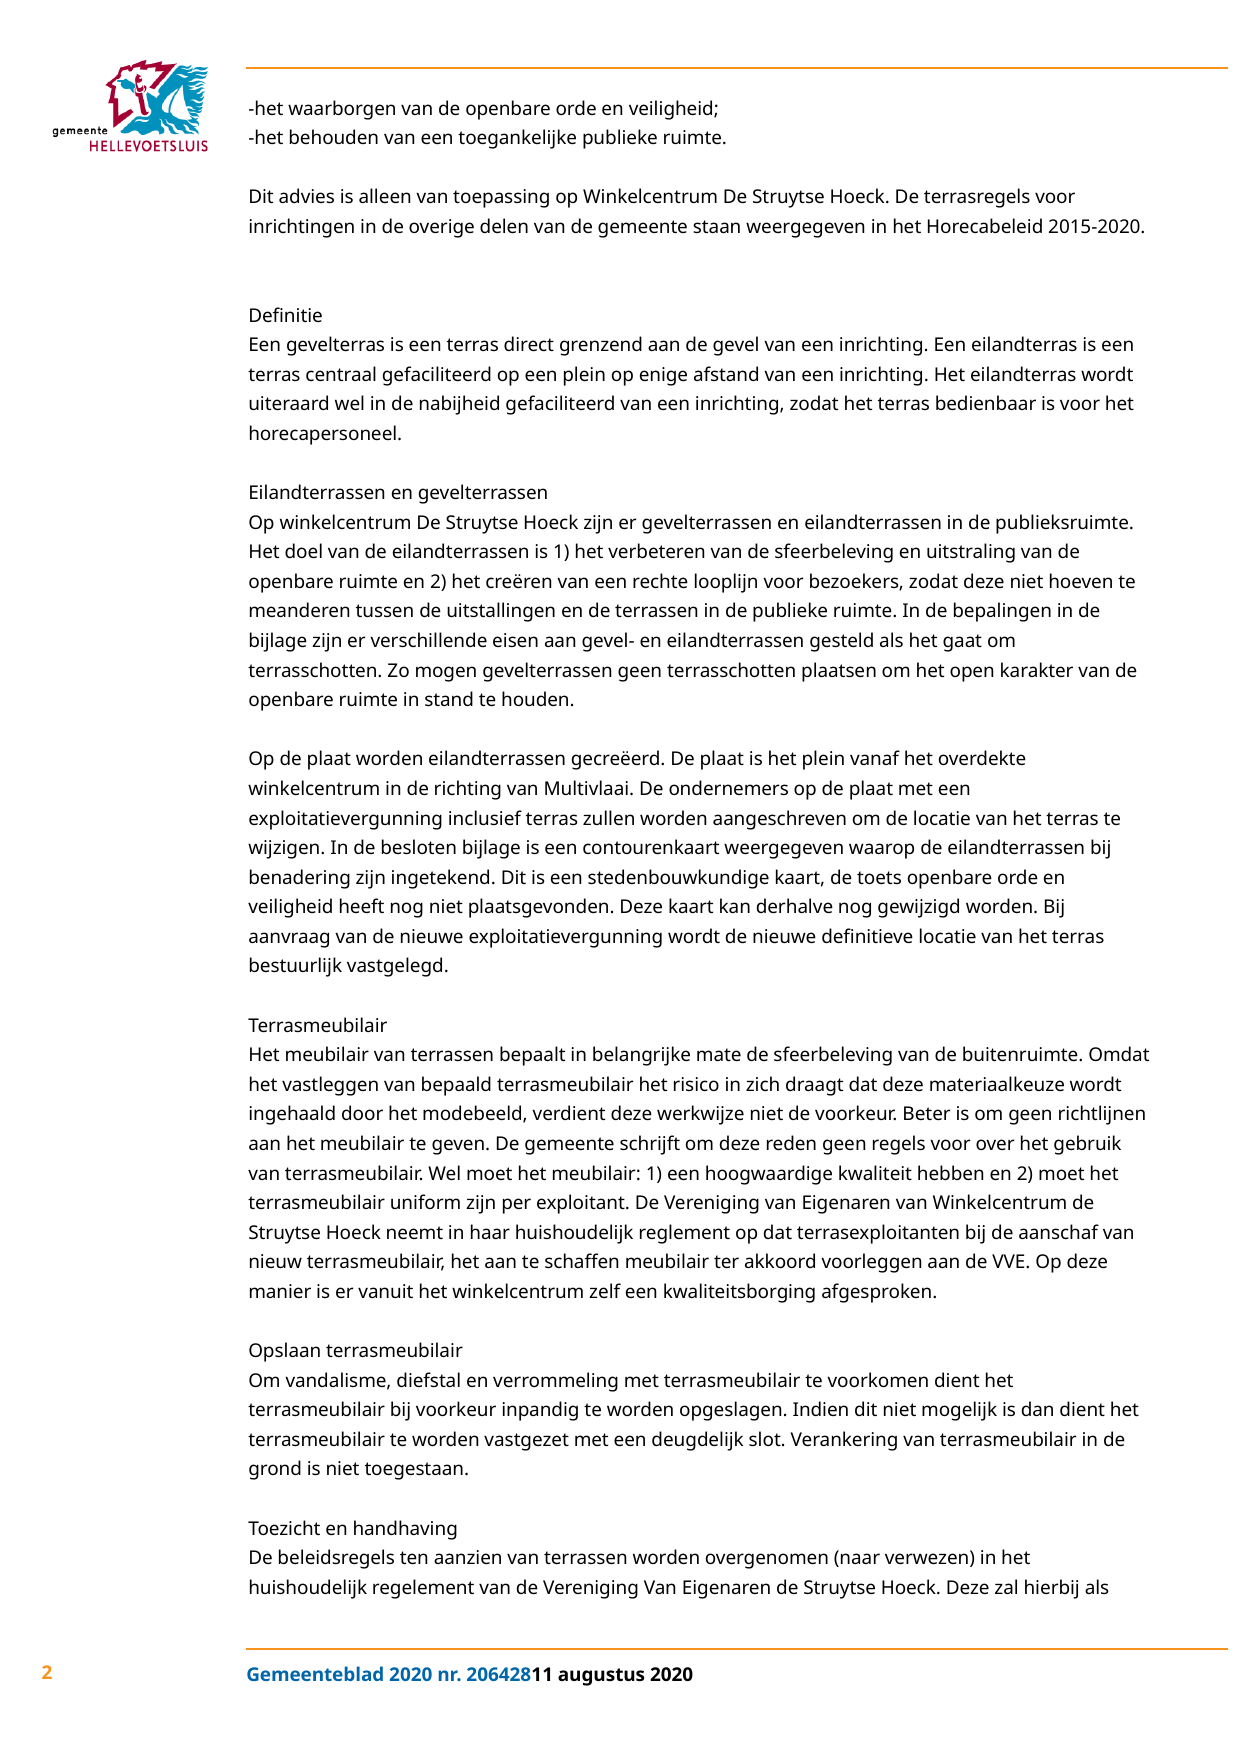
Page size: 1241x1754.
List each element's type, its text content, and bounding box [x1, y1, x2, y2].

text Opslaan terrasmeubilair [248, 1337, 1152, 1363]
text Het meubilair van terrassen bepaalt in belangrijke mate de sfeerbeleving van de buitenruimte. Omdat het vastleggen van bepaald terrasmeubilair het risico in zich draagt dat deze materiaalkeuze wordt ingehaald door het modebeeld, verdient deze werkwijze niet de voorkeur. Beter is om geen richtlijnen aan het meubilair te geven. De gemeente schrijft om deze reden geen regels voor over het gebruik van terrasmeubilair. Wel moet het meubilair: 1) een hoogwaardige kwaliteit hebben en 2) moet het terrasmeubilair uniform zijn per exploitant. De Vereniging van Eigenaren van Winkelcentrum de Struytse Hoeck neemt in haar huishoudelijk reglement op dat terrasexploitanten bij de aanschaf van nieuw terrasmeubilair, het aan te schaffen meubilair ter akkoord voorleggen aan de VVE. Op deze manier is er vanuit het winkelcentrum zelf een kwaliteitsborging afgesproken. [248, 1041, 1152, 1304]
text Op de plaat worden eilandterrassen gecreëerd. De plaat is het plein vanaf het overdekte winkelcentrum in de richting van Multivlaai. De ondernemers op de plaat met een exploitatievergunning inclusief terras zullen worden aangeschreven om de locatie van het terras te wijzigen. In de besloten bijlage is een contourenkaart weergegeven waarop de eilandterrassen bij benadering zijn ingetekend. Dit is een stedenbouwkundige kaart, de toets openbare orde en veiligheid heeft nog niet plaatsgevonden. Deze kaart kan derhalve nog gewijzigd worden. Bij aanvraag van de nieuwe exploitatievergunning wordt de nieuwe definitieve locatie van het terras bestuurlijk vastgelegd. [248, 746, 1152, 978]
text Op winkelcentrum De Struytse Hoeck zijn er gevelterrassen en eilandterrassen in de publieksruimte. Het doel van de eilandterrassen is 1) het verbeteren van de sfeerbeleving en uitstraling van de openbare ruimte en 2) het creëren van een rechte looplijn voor bezoekers, zodat deze niet hoeven te meanderen tussen de uitstallingen en de terrassen in de publieke ruimte. In de bepalingen in de bijlage zijn er verschillende eisen aan gevel- en eilandterrassen gesteld als het gaat om terrasschotten. Zo mogen gevelterrassen geen terrasschotten plaatsen om het open karakter van de openbare ruimte in stand te houden. [248, 509, 1152, 712]
picture [41, 47, 231, 172]
text Toezicht en handhaving [248, 1515, 1152, 1541]
text Dit advies is alleen van toepassing op Winkelcentrum De Struytse Hoeck. De terrasregels voor inrichtingen in de overige delen van de gemeente staan weergegeven in het Horecabeleid 2015-2020. [248, 183, 1152, 239]
text Om vandalisme, diefstal en verrommeling met terrasmeubilair te voorkomen dient het terrasmeubilair bij voorkeur inpandig te worden opgeslagen. Indien dit niet mogelijk is dan dient het terrasmeubilair te worden vastgezet met een deugdelijk slot. Verankering van terrasmeubilair in de grond is niet toegestaan. [248, 1367, 1152, 1481]
text Terrasmeubilair [248, 1012, 1152, 1038]
text Definitie [248, 302, 1152, 328]
text Een gevelterras is een terras direct grenzend aan de gevel van een inrichting. Een eilandterras is een terras centraal gefaciliteerd op een plein op enige afstand van een inrichting. Het eilandterras wordt uiteraard wel in de nabijheid gefaciliteerd van een inrichting, zodat het terras bedienbaar is voor het horecapersoneel. [248, 331, 1152, 446]
text -het waarborgen van de openbare orde en veiligheid; [248, 95, 1152, 121]
text Eilandterrassen en gevelterrassen [248, 479, 1152, 505]
text -het behouden van een toegankelijke publieke ruimte. [248, 124, 1152, 150]
text De beleidsregels ten aanzien van terrassen worden overgenomen (naar verwezen) in het huishoudelijk regelement van de Vereniging Van Eigenaren de Struytse Hoeck. Deze zal hierbij als [248, 1544, 1152, 1600]
